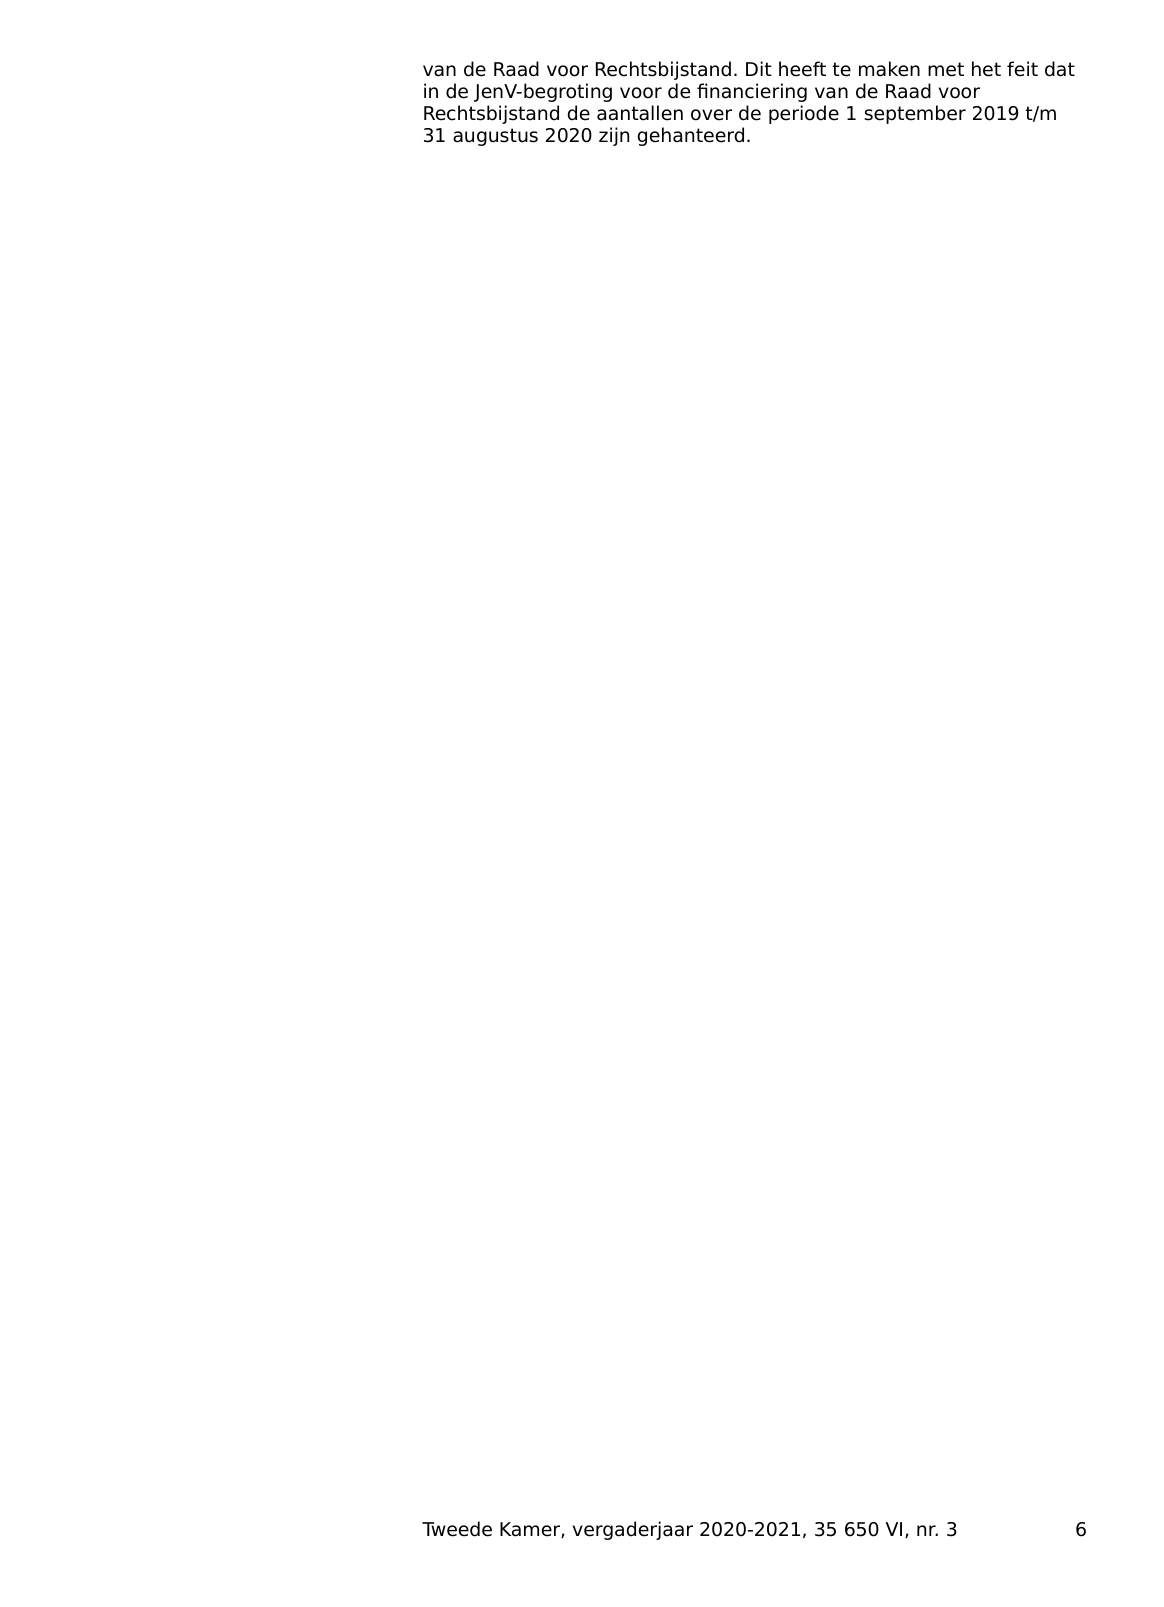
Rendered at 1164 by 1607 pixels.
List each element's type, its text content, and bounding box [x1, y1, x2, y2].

text van de Raad voor Rechtsbijstand. Dit heeft te maken met het feit dat in de JenV-begroting voor de financiering van de Raad voor Rechtsbijstand de aantallen over de periode 1 september 2019 t/m 31 augustus 2020 zijn gehanteerd. [422, 59, 1087, 147]
